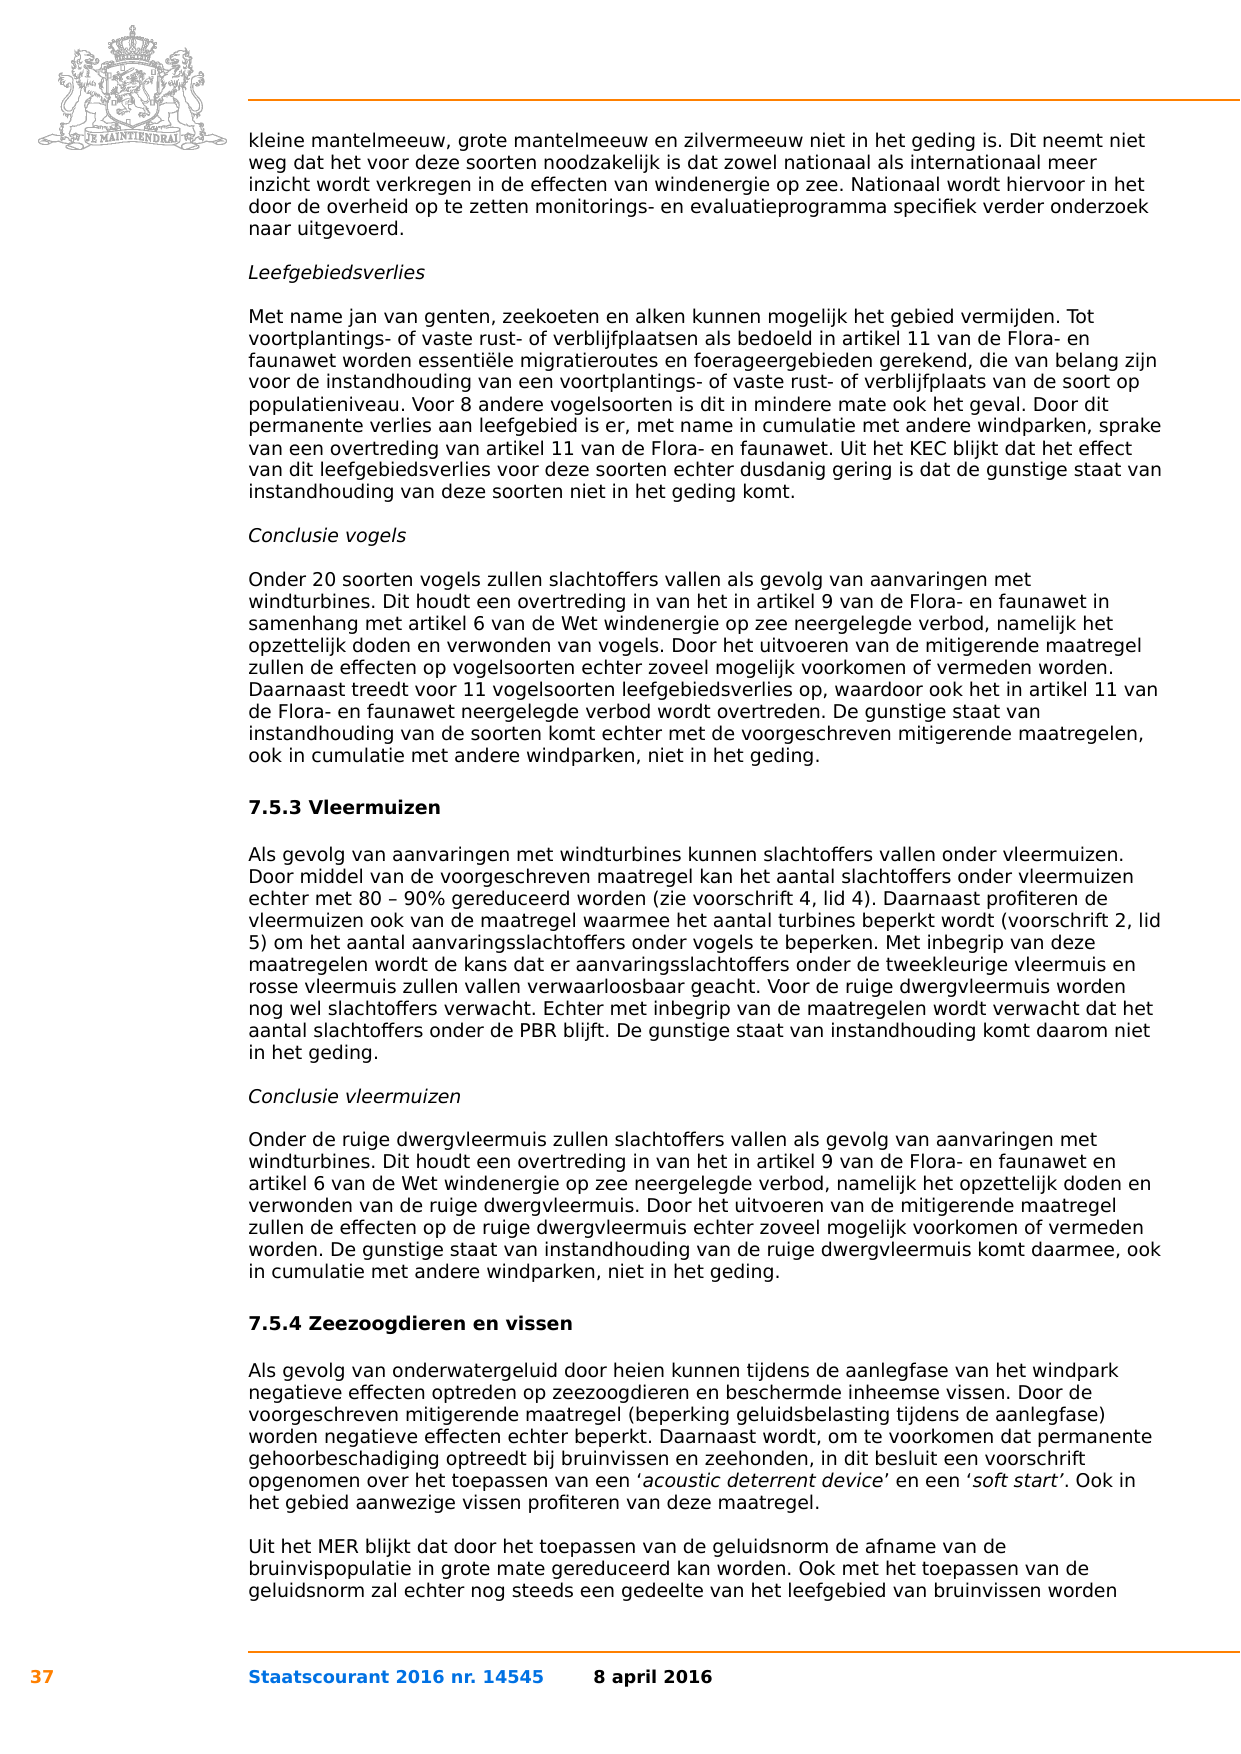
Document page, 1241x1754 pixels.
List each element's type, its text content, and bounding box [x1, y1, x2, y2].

subtitle 7.5.4 Zeezoogdieren en vissen [248, 1313, 1163, 1335]
subtitle Conclusie vogels [248, 525, 1163, 547]
text Uit het MER blijkt dat door het toepassen van de geluidsnorm de afname van de bruinvispopulatie in grote mate gereduceerd kan worden. Ook met het toepassen van de geluidsnorm zal echter nog steeds een gedeelte van het leefgebied van bruinvissen worden [248, 1536, 1163, 1602]
text Onder de ruige dwergvleermuis zullen slachtoffers vallen als gevolg van aanvaringen met windturbines. Dit houdt een overtreding in van het in artikel 9 van de Flora- en faunawet en artikel 6 van de Wet windenergie op zee neergelegde verbod, namelijk het opzettelijk doden en verwonden van de ruige dwergvleermuis. Door het uitvoeren van de mitigerende maatregel zullen de effecten op de ruige dwergvleermuis echter zoveel mogelijk voorkomen of vermeden worden. De gunstige staat van instandhouding van de ruige dwergvleermuis komt daarmee, ook in cumulatie met andere windparken, niet in het geding. [248, 1129, 1163, 1283]
text Als gevolg van aanvaringen met windturbines kunnen slachtoffers vallen onder vleermuizen. Door middel van de voorgeschreven maatregel kan het aantal slachtoffers onder vleermuizen echter met 80 – 90% gereduceerd worden (zie voorschrift 4, lid 4). Daarnaast profiteren de vleermuizen ook van de maatregel waarmee het aantal turbines beperkt wordt (voorschrift 2, lid 5) om het aantal aanvaringsslachtoffers onder vogels te beperken. Met inbegrip van deze maatregelen wordt de kans dat er aanvaringsslachtoffers onder de tweekleurige vleermuis en rosse vleermuis zullen vallen verwaarloosbaar geacht. Voor de ruige dwergvleermuis worden nog wel slachtoffers verwacht. Echter met inbegrip van de maatregelen wordt verwacht dat het aantal slachtoffers onder de PBR blijft. De gunstige staat van instandhouding komt daarom niet in het geding. [248, 844, 1163, 1064]
text Als gevolg van onderwatergeluid door heien kunnen tijdens de aanlegfase van het windpark negatieve effecten optreden op zeezoogdieren en beschermde inheemse vissen. Door de voorgeschreven mitigerende maatregel (beperking geluidsbelasting tijdens de aanlegfase) worden negatieve effecten echter beperkt. Daarnaast wordt, om te voorkomen dat permanente gehoorbeschadiging optreedt bij bruinvissen en zeehonden, in dit besluit een voorschrift opgenomen over het toepassen van een ‘acoustic deterrent device’ en een ‘soft start’. Ook in het gebied aanwezige vissen profiteren van deze maatregel. [248, 1360, 1163, 1514]
text Met name jan van genten, zeekoeten en alken kunnen mogelijk het gebied vermijden. Tot voortplantings- of vaste rust- of verblijfplaatsen als bedoeld in artikel 11 van de Flora- en faunawet worden essentiële migratieroutes en foerageergebieden gerekend, die van belang zijn voor de instandhouding van een voortplantings- of vaste rust- of verblijfplaats van de soort op populatieniveau. Voor 8 andere vogelsoorten is dit in mindere mate ook het geval. Door dit permanente verlies aan leefgebied is er, met name in cumulatie met andere windparken, sprake van een overtreding van artikel 11 van de Flora- en faunawet. Uit het KEC blijkt dat het effect van dit leefgebiedsverlies voor deze soorten echter dusdanig gering is dat de gunstige staat van instandhouding van deze soorten niet in het geding komt. [248, 306, 1163, 503]
text kleine mantelmeeuw, grote mantelmeeuw en zilvermeeuw niet in het geding is. Dit neemt niet weg dat het voor deze soorten noodzakelijk is dat zowel nationaal als internationaal meer inzicht wordt verkregen in de effecten van windenergie op zee. Nationaal wordt hiervoor in het door de overheid op te zetten monitorings- en evaluatieprogramma specifiek verder onderzoek naar uitgevoerd. [248, 130, 1163, 240]
subtitle Leefgebiedsverlies [248, 262, 1163, 284]
picture [38, 25, 227, 150]
subtitle Conclusie vleermuizen [248, 1086, 1163, 1107]
text Onder 20 soorten vogels zullen slachtoffers vallen als gevolg van aanvaringen met windturbines. Dit houdt een overtreding in van het in artikel 9 van de Flora- en faunawet in samenhang met artikel 6 van de Wet windenergie op zee neergelegde verbod, namelijk het opzettelijk doden en verwonden van vogels. Door het uitvoeren van de mitigerende maatregel zullen de effecten op vogelsoorten echter zoveel mogelijk voorkomen of vermeden worden. Daarnaast treedt voor 11 vogelsoorten leefgebiedsverlies op, waardoor ook het in artikel 11 van de Flora- en faunawet neergelegde verbod wordt overtreden. De gunstige staat van instandhouding van de soorten komt echter met de voorgeschreven mitigerende maatregelen, ook in cumulatie met andere windparken, niet in het geding. [248, 569, 1163, 767]
subtitle 7.5.3 Vleermuizen [248, 797, 1163, 819]
